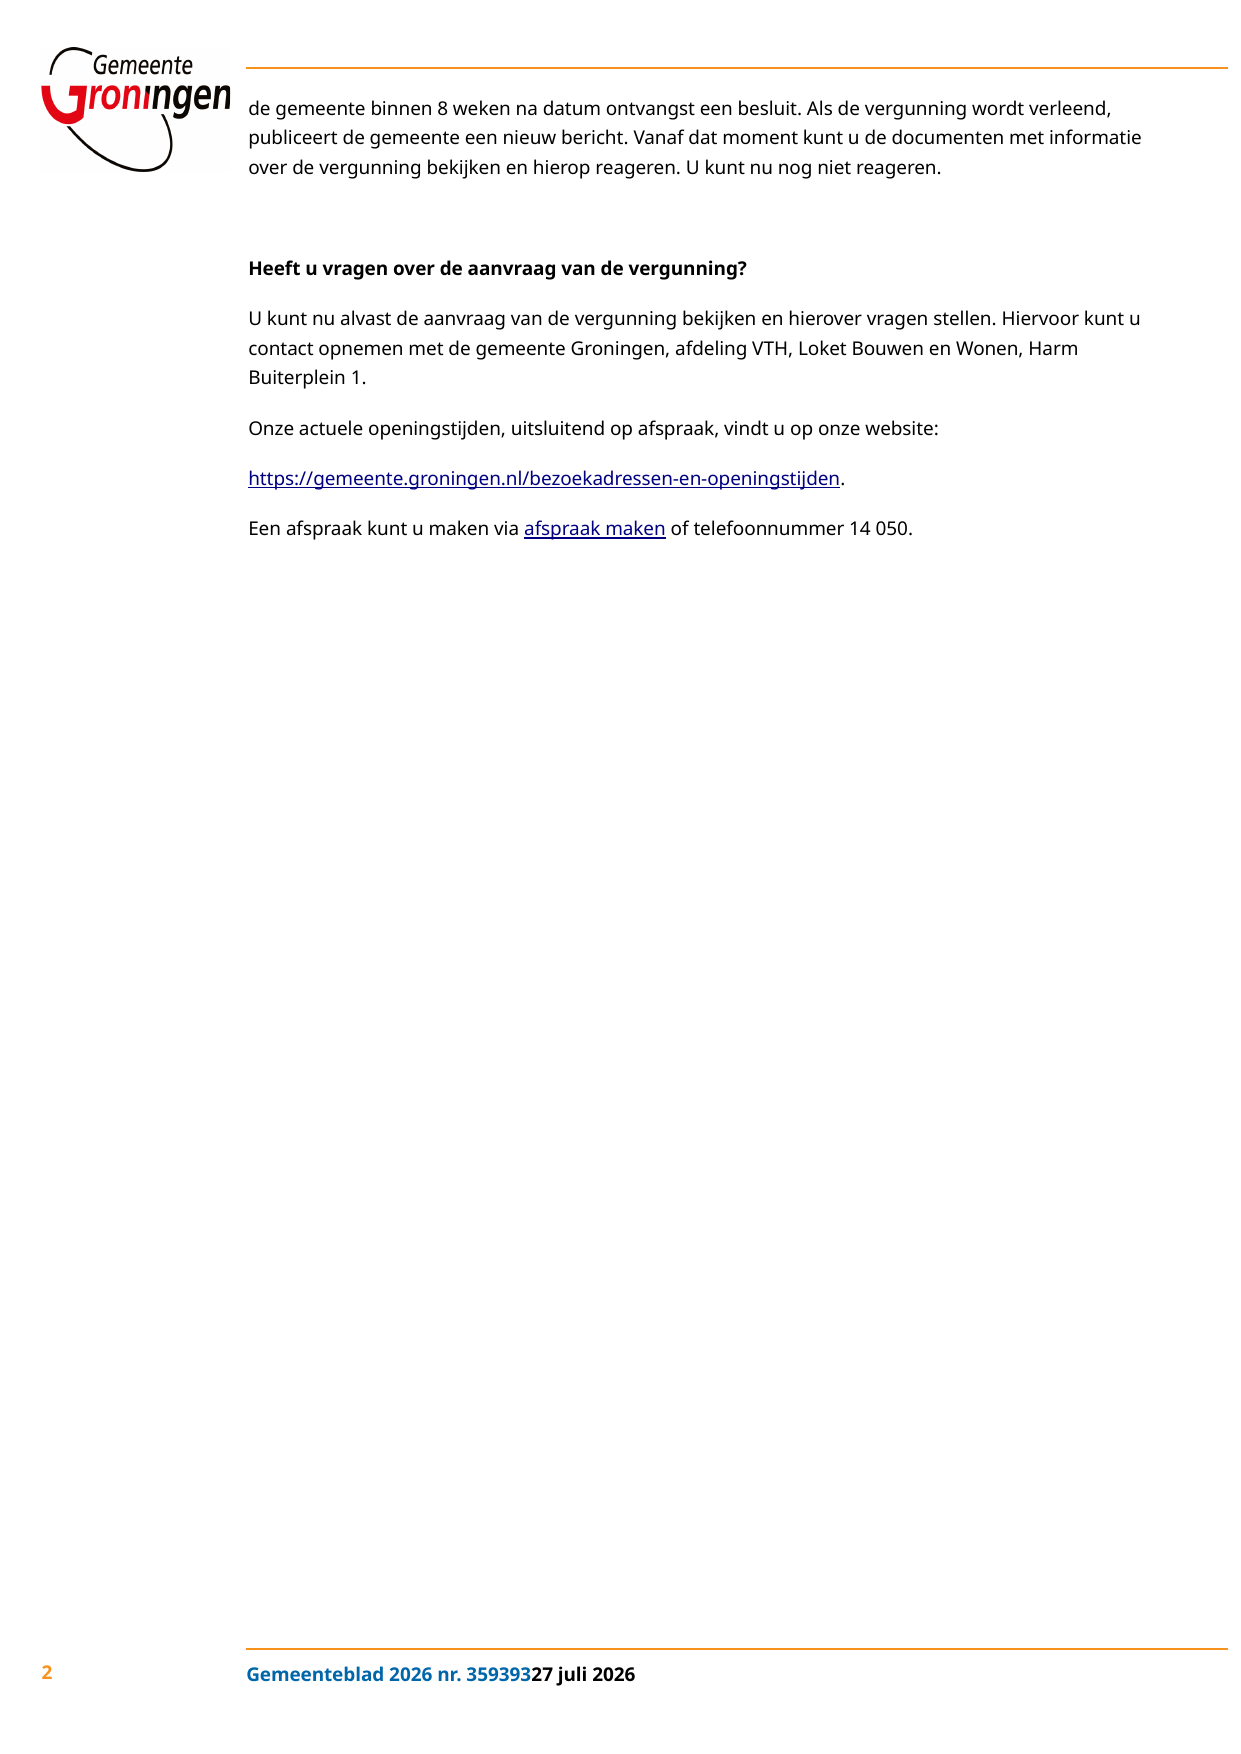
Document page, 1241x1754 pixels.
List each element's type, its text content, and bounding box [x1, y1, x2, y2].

picture [41, 47, 231, 172]
text U kunt nu alvast de aanvraag van de vergunning bekijken en hierover vragen stellen. Hiervoor kunt u contact opnemen met de gemeente Groningen, afdeling VTH, Loket Bouwen en Wonen, Harm Buiterplein 1. [248, 305, 1152, 390]
text Een afspraak kunt u maken via afspraak maken of telefoonnummer 14 050. [248, 516, 1152, 541]
text de gemeente binnen 8 weken na datum ontvangst een besluit. Als de vergunning wordt verleend, publiceert de gemeente een nieuw bericht. Vanaf dat moment kunt u de documenten met informatie over de vergunning bekijken en hierop reageren. U kunt nu nog niet reageren. [248, 95, 1152, 180]
text Heeft u vragen over de aanvraag van de vergunning? [248, 255, 1152, 281]
text https://gemeente.groningen.nl/bezoekadressen-en-openingstijden. [248, 465, 1152, 491]
text Onze actuele openingstijden, uitsluitend op afspraak, vindt u op onze website: [248, 415, 1152, 441]
